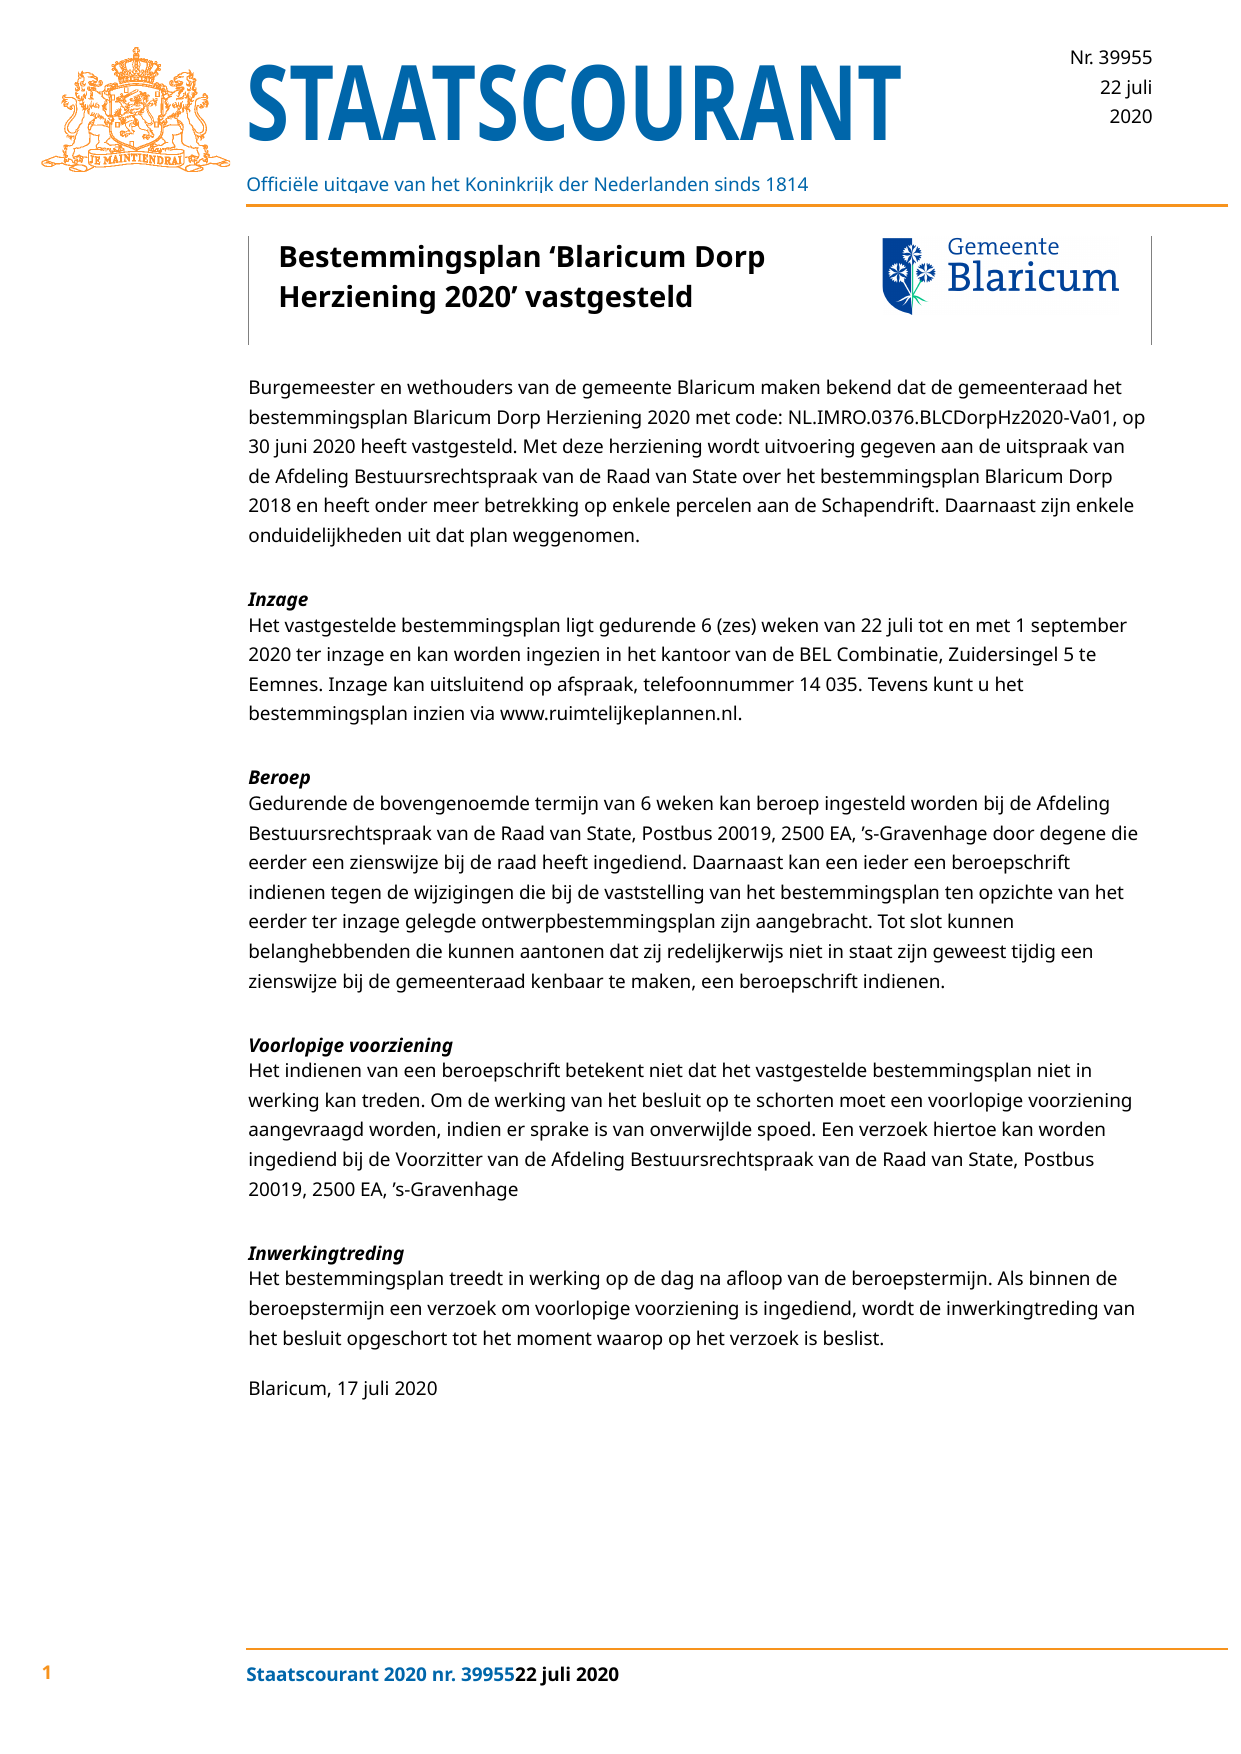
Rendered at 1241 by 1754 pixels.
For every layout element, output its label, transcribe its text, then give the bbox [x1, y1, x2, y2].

text Voorlopige voorziening [248, 1032, 1152, 1057]
text Gedurende de bovengenoemde termijn van 6 weken kan beroep ingesteld worden bij de Afdeling Bestuursrechtspraak van de Raad van State, Postbus 20019, 2500 EA, ’s-Gravenhage door degene die eerder een zienswijze bij de raad heeft ingediend. Daarnaast kan een ieder een beroepschrift indienen tegen de wijzigingen die bij de vaststelling van het bestemmingsplan ten opzichte van het eerder ter inzage gelegde ontwerpbestemmingsplan zijn aangebracht. Tot slot kunnen belanghebbenden die kunnen aantonen dat zij redelijkerwijs niet in staat zijn geweest tijdig een zienswijze bij de gemeenteraad kenbaar te maken, een beroepschrift indienen. [248, 790, 1152, 993]
text Inzage [248, 586, 1152, 612]
picture [882, 236, 1119, 315]
text Beroep [248, 764, 1152, 790]
table_header Bestemmingsplan ‘Blaricum Dorp Herziening 2020’ vastgesteld [249, 236, 850, 345]
text Burgemeester en wethouders van de gemeente Blaricum maken bekend dat de gemeenteraad het bestemmingsplan Blaricum Dorp Herziening 2020 met code: NL.IMRO.0376.BLCDorpHz2020-Va01, op 30 juni 2020 heeft vastgesteld. Met deze herziening wordt uitvoering gegeven aan de uitspraak van de Afdeling Bestuursrechtspraak van de Raad van State over het bestemmingsplan Blaricum Dorp 2018 en heeft onder meer betrekking op enkele percelen aan de Schapendrift. Daarnaast zijn enkele onduidelijkheden uit dat plan weggenomen. [248, 374, 1152, 548]
text Het bestemmingsplan treedt in werking op de dag na afloop van de beroepstermijn. Als binnen de beroepstermijn een verzoek om voorlopige voorziening is ingediend, wordt de inwerkingtreding van het besluit opgeschort tot het moment waarop op het verzoek is beslist. [248, 1266, 1152, 1350]
text Blaricum, 17 juli 2020 [248, 1375, 1152, 1401]
picture [41, 47, 231, 172]
text Het vastgestelde bestemmingsplan ligt gedurende 6 (zes) weken van 22 juli tot en met 1 september 2020 ter inzage en kan worden ingezien in het kantoor van de BEL Combinatie, Zuidersingel 5 te Eemnes. Inzage kan uitsluitend op afspraak, telefoonnummer 14 035. Tevens kunt u het bestemmingsplan inzien via www.ruimtelijkeplannen.nl. [248, 612, 1152, 726]
text Het indienen van een beroepschrift betekent niet dat het vastgestelde bestemmingsplan niet in werking kan treden. Om de werking van het besluit op te schorten moet een voorlopige voorziening aangevraagd worden, indien er sprake is van onverwijlde spoed. Een verzoek hiertoe kan worden ingediend bij de Voorzitter van de Afdeling Bestuursrechtspraak van de Raad van State, Postbus 20019, 2500 EA, ’s-Gravenhage [248, 1057, 1152, 1202]
text Inwerkingtreding [248, 1240, 1152, 1266]
table_header [850, 236, 1151, 345]
